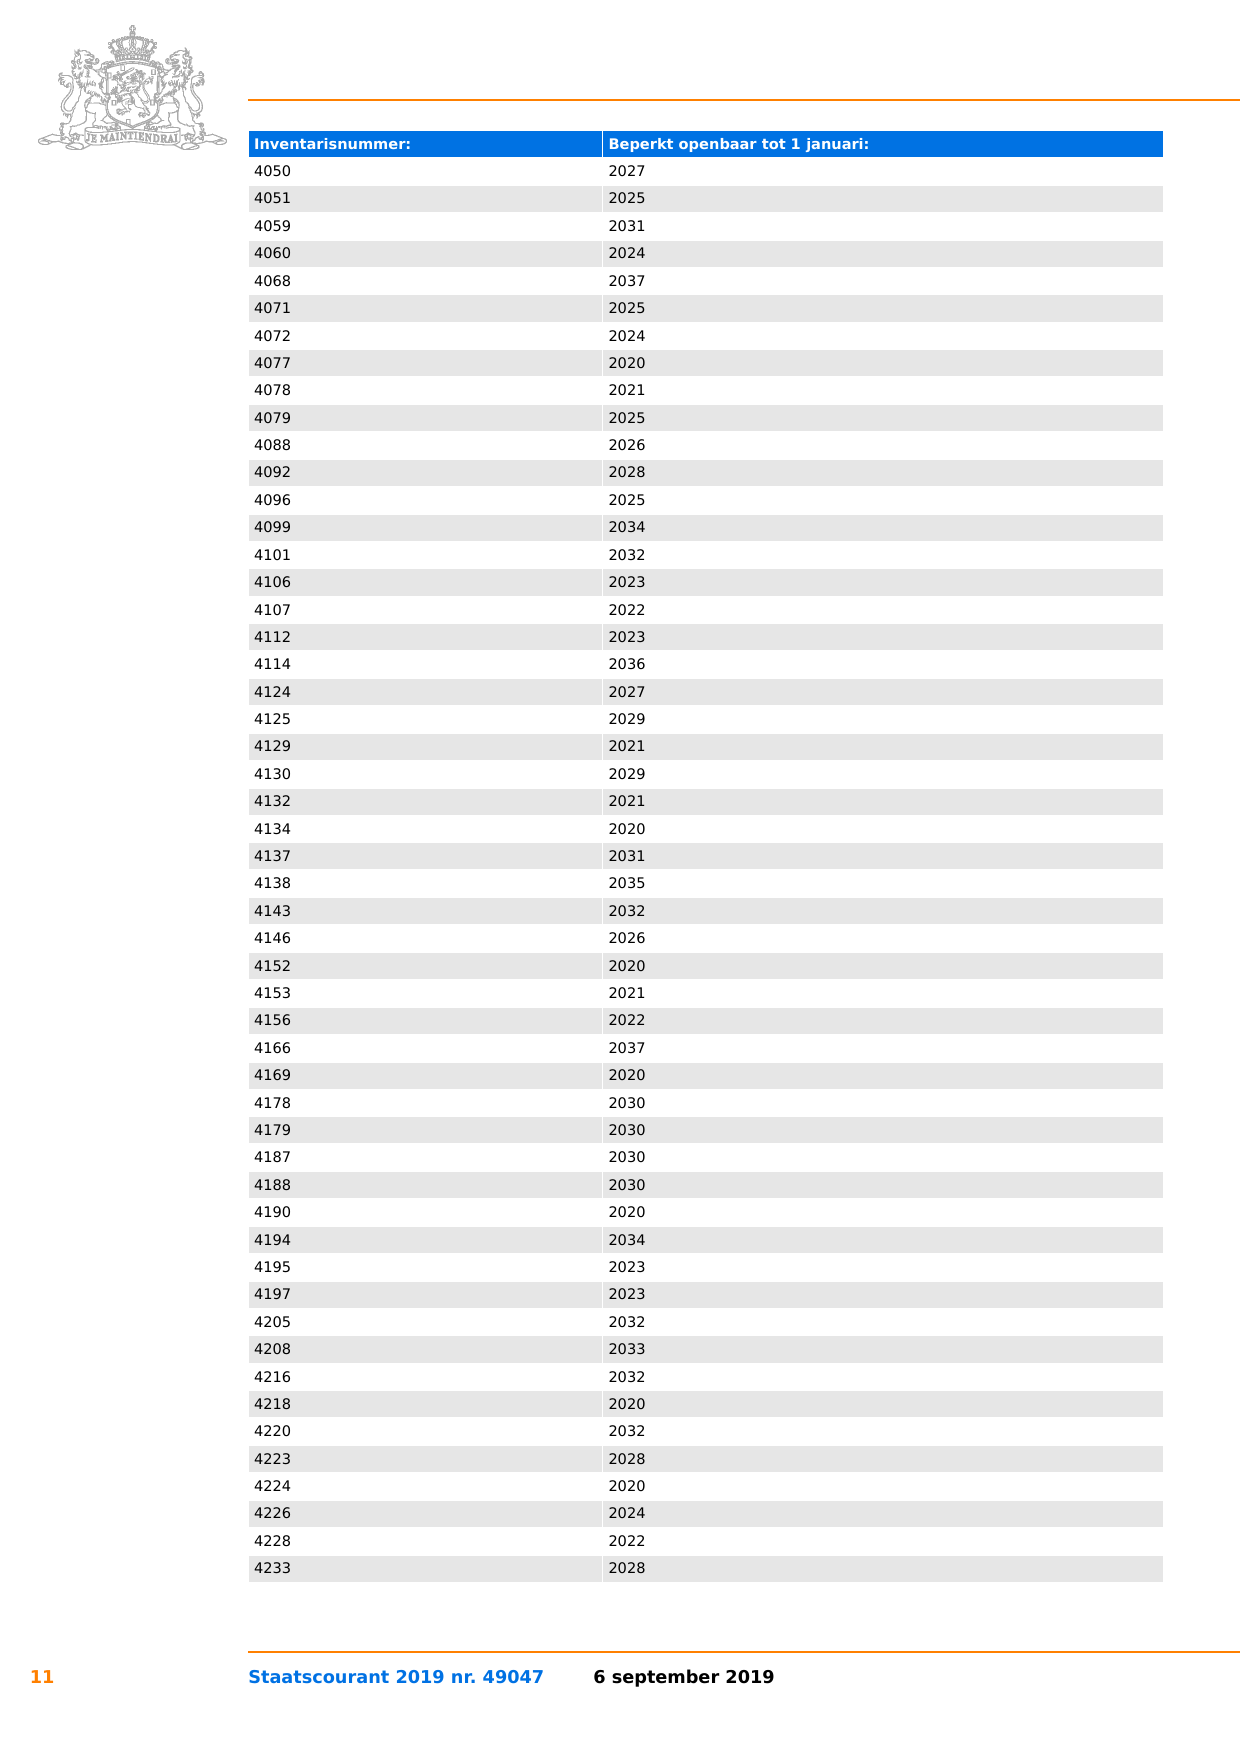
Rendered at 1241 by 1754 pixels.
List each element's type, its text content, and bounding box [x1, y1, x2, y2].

table_cell 4179 [249, 1117, 602, 1143]
table_cell 2022 [603, 597, 1163, 623]
table_cell 4068 [249, 268, 602, 294]
table_cell 4134 [249, 816, 602, 842]
table_cell 2020 [603, 1199, 1163, 1226]
table_cell 2022 [603, 1008, 1163, 1034]
table_cell 4059 [249, 213, 602, 239]
table_cell 2021 [603, 378, 1163, 404]
table_cell 2021 [603, 734, 1163, 760]
table_cell 4190 [249, 1199, 602, 1226]
table_cell 2030 [603, 1145, 1163, 1171]
table_cell 2020 [603, 350, 1163, 376]
table_cell 4188 [249, 1172, 602, 1198]
table_cell 2032 [603, 542, 1163, 568]
table_cell 4205 [249, 1309, 602, 1335]
table_cell 2032 [603, 1364, 1163, 1390]
table_cell 4197 [249, 1282, 602, 1308]
table_cell 2032 [603, 898, 1163, 924]
table_cell 4156 [249, 1008, 602, 1034]
table_cell 2031 [603, 843, 1163, 869]
table_cell 2024 [603, 1501, 1163, 1527]
table_cell 2027 [603, 158, 1163, 185]
table_cell 4194 [249, 1227, 602, 1253]
table_cell 4101 [249, 542, 602, 568]
table_cell 2026 [603, 432, 1163, 459]
table_cell 4124 [249, 679, 602, 705]
table_cell 2029 [603, 761, 1163, 787]
table_cell 4146 [249, 925, 602, 952]
table_cell 4233 [249, 1556, 602, 1582]
table_cell 4077 [249, 350, 602, 376]
table_cell 2028 [603, 1446, 1163, 1472]
table_cell 4078 [249, 378, 602, 404]
table_cell 4071 [249, 295, 602, 322]
table_cell 2025 [603, 405, 1163, 431]
table_cell 2023 [603, 1282, 1163, 1308]
table_cell 4132 [249, 789, 602, 815]
table_cell 4072 [249, 323, 602, 349]
table_cell 4228 [249, 1528, 602, 1554]
table_cell 4178 [249, 1090, 602, 1116]
table_cell 2023 [603, 1254, 1163, 1281]
table_cell 2022 [603, 1528, 1163, 1554]
table_cell 4092 [249, 460, 602, 486]
table_cell 2036 [603, 651, 1163, 678]
table_cell 4137 [249, 843, 602, 869]
table_cell 2030 [603, 1172, 1163, 1198]
table_cell 2025 [603, 295, 1163, 322]
table_cell 4218 [249, 1391, 602, 1417]
table_cell 2033 [603, 1336, 1163, 1363]
table_cell 4226 [249, 1501, 602, 1527]
table_cell 4114 [249, 651, 602, 678]
table_cell 2029 [603, 706, 1163, 733]
table_cell 2037 [603, 1035, 1163, 1061]
table_header Beperkt openbaar tot 1 januari: [603, 131, 1163, 157]
table_cell 2028 [603, 1556, 1163, 1582]
table_cell 2020 [603, 816, 1163, 842]
table_cell 4129 [249, 734, 602, 760]
table_cell 4099 [249, 515, 602, 541]
table_cell 2027 [603, 679, 1163, 705]
table_cell 4224 [249, 1473, 602, 1500]
table_cell 4106 [249, 569, 602, 596]
table_cell 2025 [603, 487, 1163, 513]
table_cell 4096 [249, 487, 602, 513]
table_cell 4153 [249, 980, 602, 1007]
table_cell 2034 [603, 1227, 1163, 1253]
table_cell 2020 [603, 953, 1163, 979]
table_cell 4138 [249, 871, 602, 897]
table_cell 2026 [603, 925, 1163, 952]
table_cell 2023 [603, 569, 1163, 596]
table_cell 2021 [603, 789, 1163, 815]
table_cell 4060 [249, 241, 602, 267]
picture [38, 25, 227, 150]
table_cell 4130 [249, 761, 602, 787]
table_cell 4187 [249, 1145, 602, 1171]
table_cell 2030 [603, 1090, 1163, 1116]
table_cell 2035 [603, 871, 1163, 897]
table_cell 2031 [603, 213, 1163, 239]
table_cell 4088 [249, 432, 602, 459]
table_cell 4152 [249, 953, 602, 979]
table_cell 2020 [603, 1473, 1163, 1500]
table_cell 4169 [249, 1063, 602, 1089]
table_cell 2024 [603, 241, 1163, 267]
table_cell 2034 [603, 515, 1163, 541]
table_cell 2023 [603, 624, 1163, 650]
table_cell 2020 [603, 1063, 1163, 1089]
table_cell 4166 [249, 1035, 602, 1061]
table_cell 2025 [603, 186, 1163, 212]
table_cell 4220 [249, 1419, 602, 1445]
table_cell 2030 [603, 1117, 1163, 1143]
table_cell 4079 [249, 405, 602, 431]
table_cell 4125 [249, 706, 602, 733]
table_cell 2032 [603, 1419, 1163, 1445]
table_cell 4107 [249, 597, 602, 623]
table_cell 4223 [249, 1446, 602, 1472]
table_cell 2021 [603, 980, 1163, 1007]
table_cell 2037 [603, 268, 1163, 294]
table_cell 4143 [249, 898, 602, 924]
table_cell 2024 [603, 323, 1163, 349]
table_header Inventarisnummer: [249, 131, 602, 157]
table_cell 4050 [249, 158, 602, 185]
table_cell 2028 [603, 460, 1163, 486]
table_cell 4051 [249, 186, 602, 212]
table_cell 4216 [249, 1364, 602, 1390]
table_cell 2032 [603, 1309, 1163, 1335]
table_cell 4112 [249, 624, 602, 650]
table_cell 4195 [249, 1254, 602, 1281]
table_cell 2020 [603, 1391, 1163, 1417]
table_cell 4208 [249, 1336, 602, 1363]
